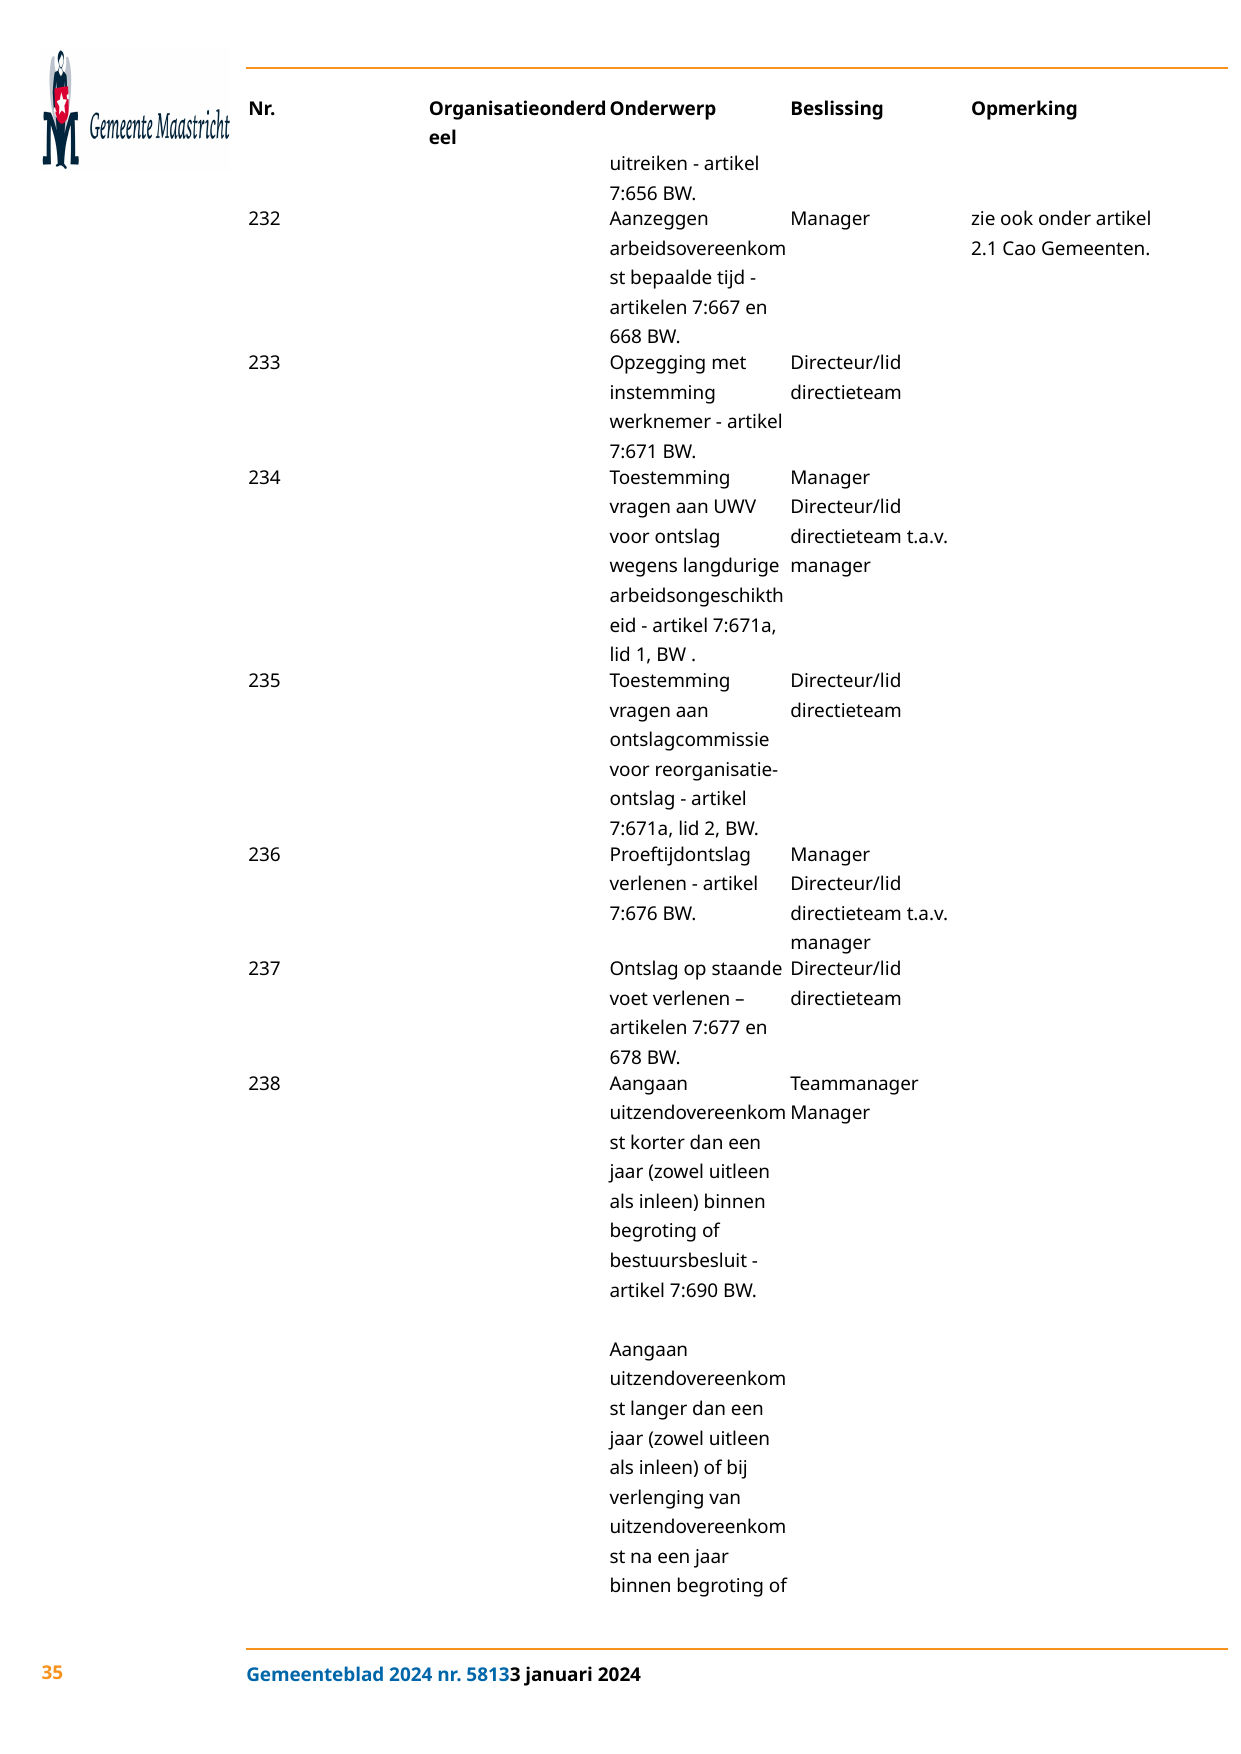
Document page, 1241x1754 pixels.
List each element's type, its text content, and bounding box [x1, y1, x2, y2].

table_cell 234 [248, 464, 429, 667]
table_cell Directeur/lid directieteam [790, 667, 971, 841]
table_header Nr. [248, 95, 429, 150]
table_cell [429, 150, 609, 205]
table_cell Manager Directeur/lid directieteam t.a.v. manager [790, 841, 971, 955]
table_cell [971, 464, 1152, 667]
table_header Organisatieonderdeel [429, 95, 609, 150]
table_cell [971, 667, 1152, 841]
table_cell 233 [248, 350, 429, 464]
table_cell [429, 955, 609, 1070]
table_cell [971, 1070, 1152, 1598]
table_cell [429, 205, 609, 349]
table_cell [429, 350, 609, 464]
table_cell zie ook onder artikel 2.1 Cao Gemeenten. [971, 205, 1152, 349]
table_cell [971, 150, 1152, 205]
table_cell [429, 464, 609, 667]
table_header Onderwerp [609, 95, 790, 150]
table_cell Opzegging met instemming werknemer - artikel 7:671 BW. [609, 350, 790, 464]
table_cell [429, 1070, 609, 1598]
table_cell Manager [790, 205, 971, 349]
table_cell Teammanager Manager [790, 1070, 971, 1598]
table_cell Aangaan uitzendovereenkomst korter dan een jaar (zowel uitleen als inleen) binnen begroting of bestuursbesluit - artikel 7:690 BW. Aangaan uitzendovereenkomst langer dan een jaar (zowel uitleen als inleen) of bij verlenging van uitzendovereenkomst na een jaar binnen begroting of [609, 1070, 790, 1598]
table_cell Toestemming vragen aan ontslagcommissie voor reorganisatie-ontslag - artikel 7:671a, lid 2, BW. [609, 667, 790, 841]
table_cell Ontslag op staande voet verlenen – artikelen 7:677 en 678 BW. [609, 955, 790, 1070]
table_cell 237 [248, 955, 429, 1070]
table_cell 232 [248, 205, 429, 349]
table_cell [248, 150, 429, 205]
table_header Beslissing [790, 95, 971, 150]
table_cell uitreiken - artikel 7:656 BW. [609, 150, 790, 205]
table_cell [429, 841, 609, 955]
table_cell Aanzeggen arbeidsovereenkomst bepaalde tijd - artikelen 7:667 en 668 BW. [609, 205, 790, 349]
table_cell 238 [248, 1070, 429, 1598]
table_cell [971, 841, 1152, 955]
picture [41, 47, 231, 172]
table_cell [971, 350, 1152, 464]
table_cell Toestemming vragen aan UWV voor ontslag wegens langdurige arbeidsongeschiktheid - artikel 7:671a, lid 1, BW . [609, 464, 790, 667]
table_cell [429, 667, 609, 841]
table_cell [790, 150, 971, 205]
table_header Opmerking [971, 95, 1152, 150]
table_cell Manager Directeur/lid directieteam t.a.v. manager [790, 464, 971, 667]
table_cell 235 [248, 667, 429, 841]
table_cell Directeur/lid directieteam [790, 350, 971, 464]
table_cell 236 [248, 841, 429, 955]
table_cell Proeftijdontslag verlenen - artikel 7:676 BW. [609, 841, 790, 955]
table_cell [971, 955, 1152, 1070]
table_cell Directeur/lid directieteam [790, 955, 971, 1070]
